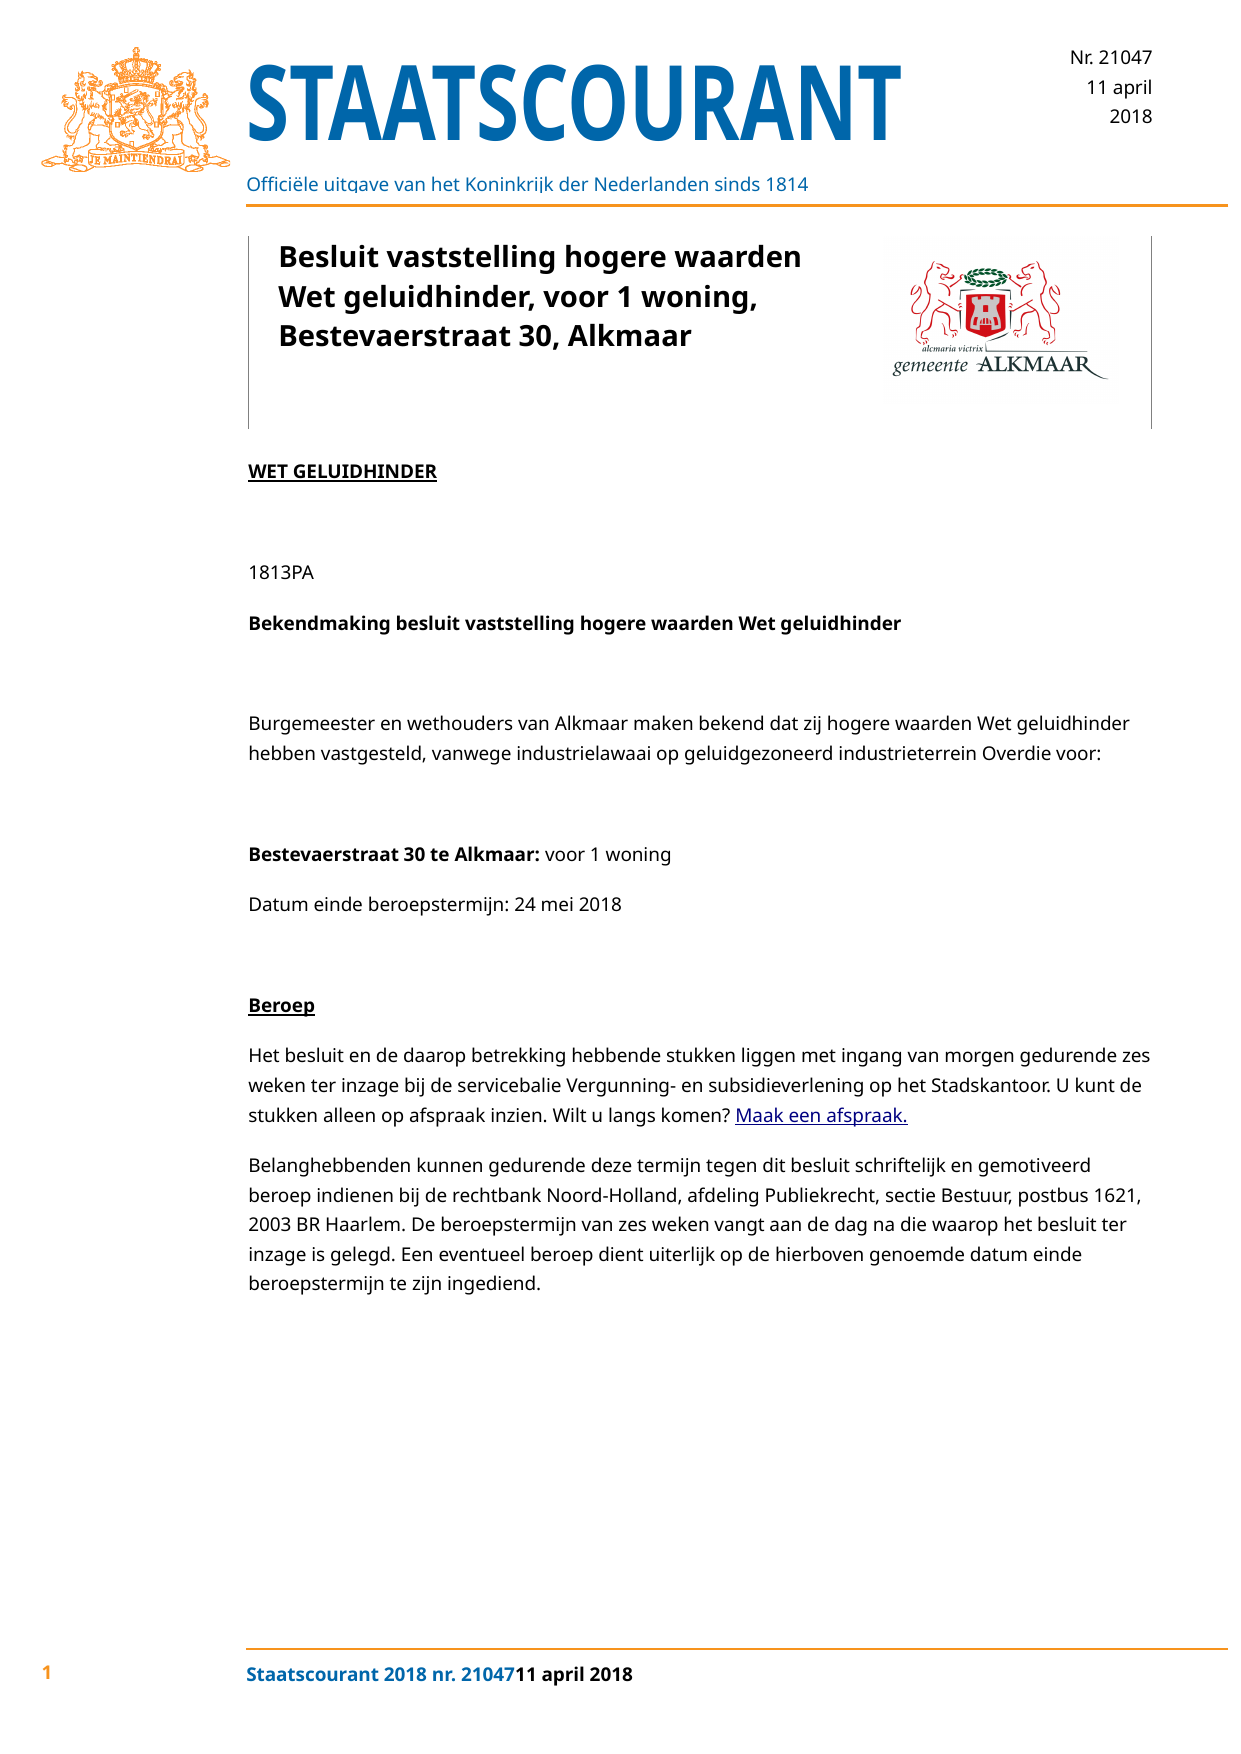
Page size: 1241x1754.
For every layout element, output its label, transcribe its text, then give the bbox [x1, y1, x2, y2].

table_header Besluit vaststelling hogere waarden Wet geluidhinder, voor 1 woning, Bestevaerstraat 30, Alkmaar [249, 236, 850, 429]
text Beroep [248, 992, 1152, 1018]
table_header [850, 236, 1151, 429]
text Bestevaerstraat 30 te Alkmaar: voor 1 woning [248, 841, 1152, 867]
text WET GELUIDHINDER [248, 458, 1152, 484]
picture [882, 236, 1119, 404]
text Datum einde beroepstermijn: 24 mei 2018 [248, 891, 1152, 917]
text 1813PA [248, 559, 1152, 585]
text Burgemeester en wethouders van Alkmaar maken bekend dat zij hogere waarden Wet geluidhinder hebben vastgesteld, vanwege industrielawaai op geluidgezoneerd industrieterrein Overdie voor: [248, 711, 1152, 766]
text Belanghebbenden kunnen gedurende deze termijn tegen dit besluit schriftelijk en gemoti­veerd beroep indie­nen bij de rechtbank Noord-Holland, afdeling Publiekrecht, sectie Bestuur, postbus 1621, 2003 BR Haarlem. De beroepstermijn van zes weken vangt aan de dag na die waarop het besluit ter inzage is gelegd. Een eventueel beroep dient uiterlijk op de hierboven genoemde datum einde beroepstermijn te zijn ingediend. [248, 1152, 1152, 1296]
text Bekendmaking besluit vaststelling hogere waarden Wet geluidhinder [248, 610, 1152, 636]
picture [41, 47, 231, 172]
text Het besluit en de daarop betrekking hebbende stukken liggen met ingang van morgen gedurende zes weken ter inzage bij de servicebalie Vergunning- en subsidieverlening op het Stadskantoor. U kunt de stukken alleen op afspraak inzien. Wilt u langs komen? Maak een afspraak. [248, 1043, 1152, 1128]
